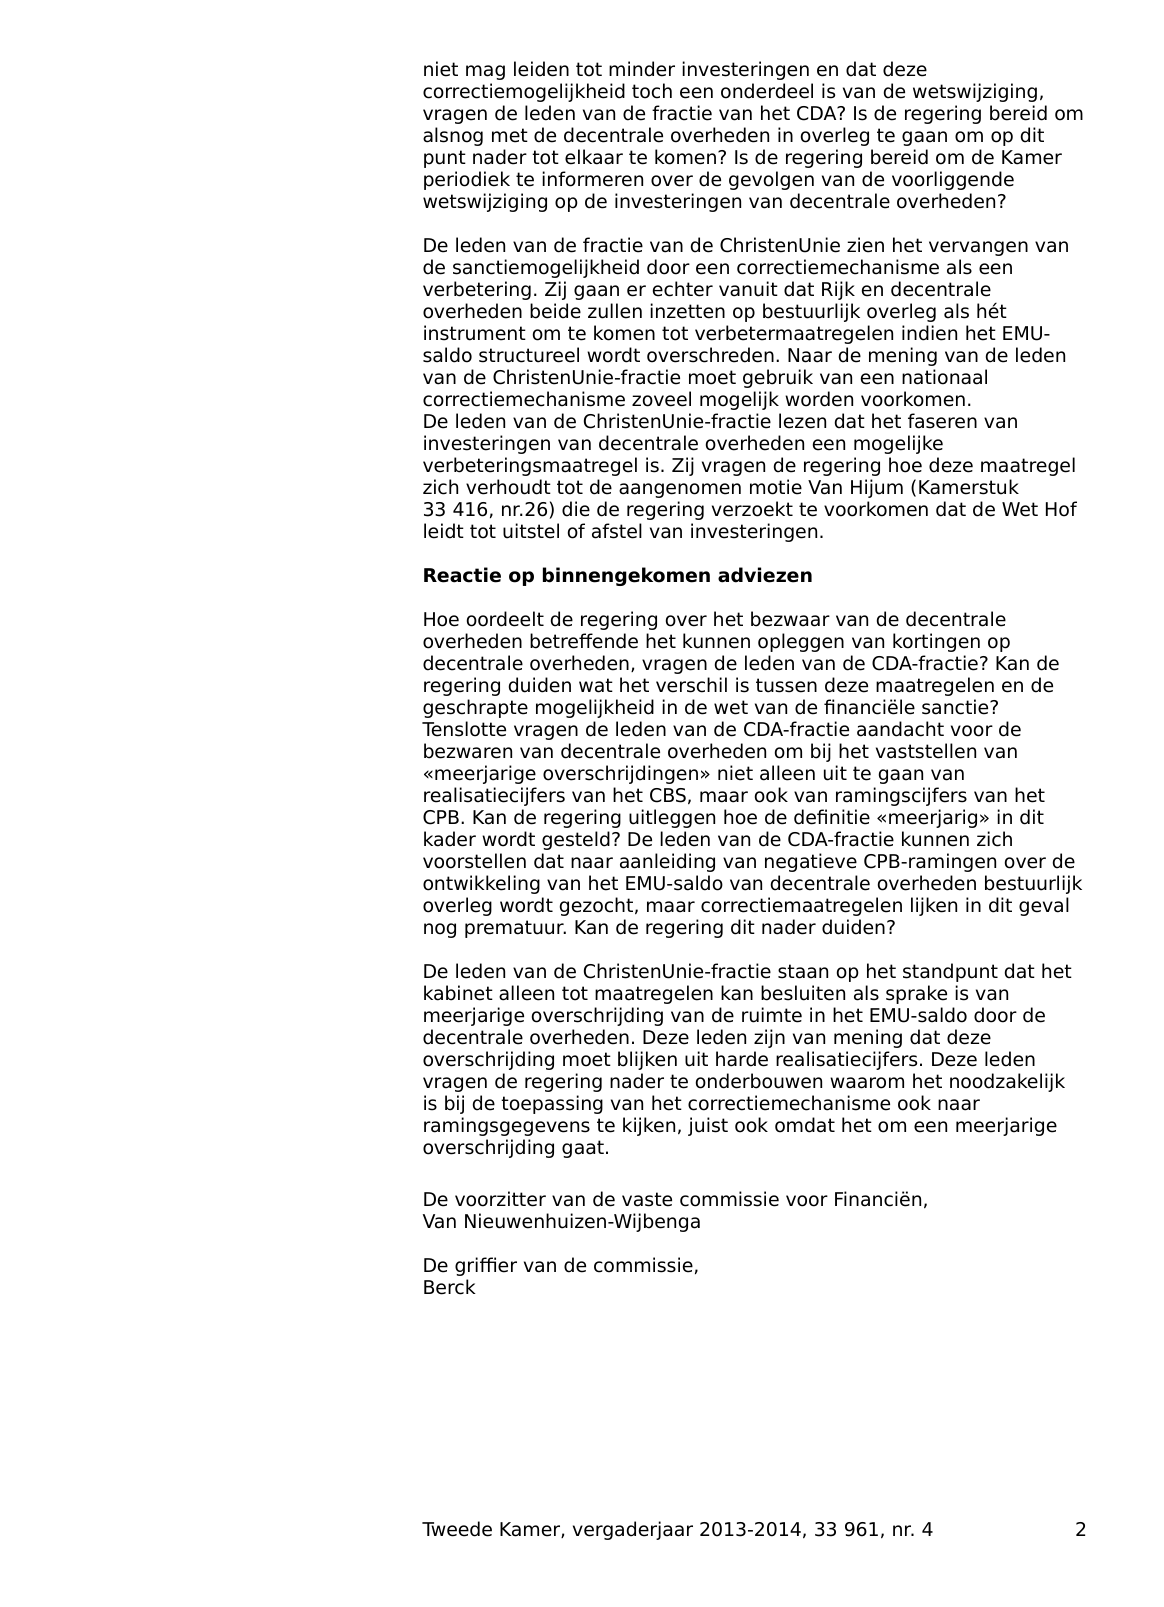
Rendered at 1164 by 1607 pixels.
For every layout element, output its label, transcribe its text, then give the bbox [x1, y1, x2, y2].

text De leden van de ChristenUnie-fractie staan op het standpunt dat het kabinet alleen tot maatregelen kan besluiten als sprake is van meerjarige overschrijding van de ruimte in het EMU-saldo door de decentrale overheden. Deze leden zijn van mening dat deze overschrijding moet blijken uit harde realisatiecijfers. Deze leden vragen de regering nader te onderbouwen waarom het noodzakelijk is bij de toepassing van het correctiemechanisme ook naar ramingsgegevens te kijken, juist ook omdat het om een meerjarige overschrijding gaat. [422, 961, 1087, 1159]
text De leden van de fractie van de ChristenUnie zien het vervangen van de sanctiemogelijkheid door een correctiemechanisme als een verbetering. Zij gaan er echter vanuit dat Rijk en decentrale overheden beide zullen inzetten op bestuurlijk overleg als hét instrument om te komen tot verbetermaatregelen indien het EMU-saldo structureel wordt overschreden. Naar de mening van de leden van de ChristenUnie-fractie moet gebruik van een nationaal correctiemechanisme zoveel mogelijk worden voorkomen. [422, 235, 1087, 411]
text Tenslotte vragen de leden van de CDA-fractie aandacht voor de bezwaren van decentrale overheden om bij het vaststellen van «meerjarige overschrijdingen» niet alleen uit te gaan van realisatiecijfers van het CBS, maar ook van ramingscijfers van het CPB. Kan de regering uitleggen hoe de definitie «meerjarig» in dit kader wordt gesteld? De leden van de CDA-fractie kunnen zich voorstellen dat naar aanleiding van negatieve CPB-ramingen over de ontwikkeling van het EMU-saldo van decentrale overheden bestuurlijk overleg wordt gezocht, maar correctiemaatregelen lijken in dit geval nog prematuur. Kan de regering dit nader duiden? [422, 719, 1087, 939]
text De leden van de ChristenUnie-fractie lezen dat het faseren van investeringen van decentrale overheden een mogelijke verbeteringsmaatregel is. Zij vragen de regering hoe deze maatregel zich verhoudt tot de aangenomen motie Van Hijum (Kamerstuk 33 416, nr.26) die de regering verzoekt te voorkomen dat de Wet Hof leidt tot uitstel of afstel van investeringen. [422, 411, 1087, 543]
text De griffier van de commissie, Berck [422, 1255, 1087, 1299]
text niet mag leiden tot minder investeringen en dat deze correctiemogelijkheid toch een onderdeel is van de wetswijziging, vragen de leden van de fractie van het CDA? Is de regering bereid om alsnog met de decentrale overheden in overleg te gaan om op dit punt nader tot elkaar te komen? Is de regering bereid om de Kamer periodiek te informeren over de gevolgen van de voorliggende wetswijziging op de investeringen van decentrale overheden? [422, 59, 1087, 213]
text De voorzitter van de vaste commissie voor Financiën, Van Nieuwenhuizen-Wijbenga [422, 1189, 1087, 1233]
subtitle Reactie op binnengekomen adviezen [422, 565, 1087, 587]
text Hoe oordeelt de regering over het bezwaar van de decentrale overheden betreffende het kunnen opleggen van kortingen op decentrale overheden, vragen de leden van de CDA-fractie? Kan de regering duiden wat het verschil is tussen deze maatregelen en de geschrapte mogelijkheid in de wet van de financiële sanctie? [422, 609, 1087, 719]
